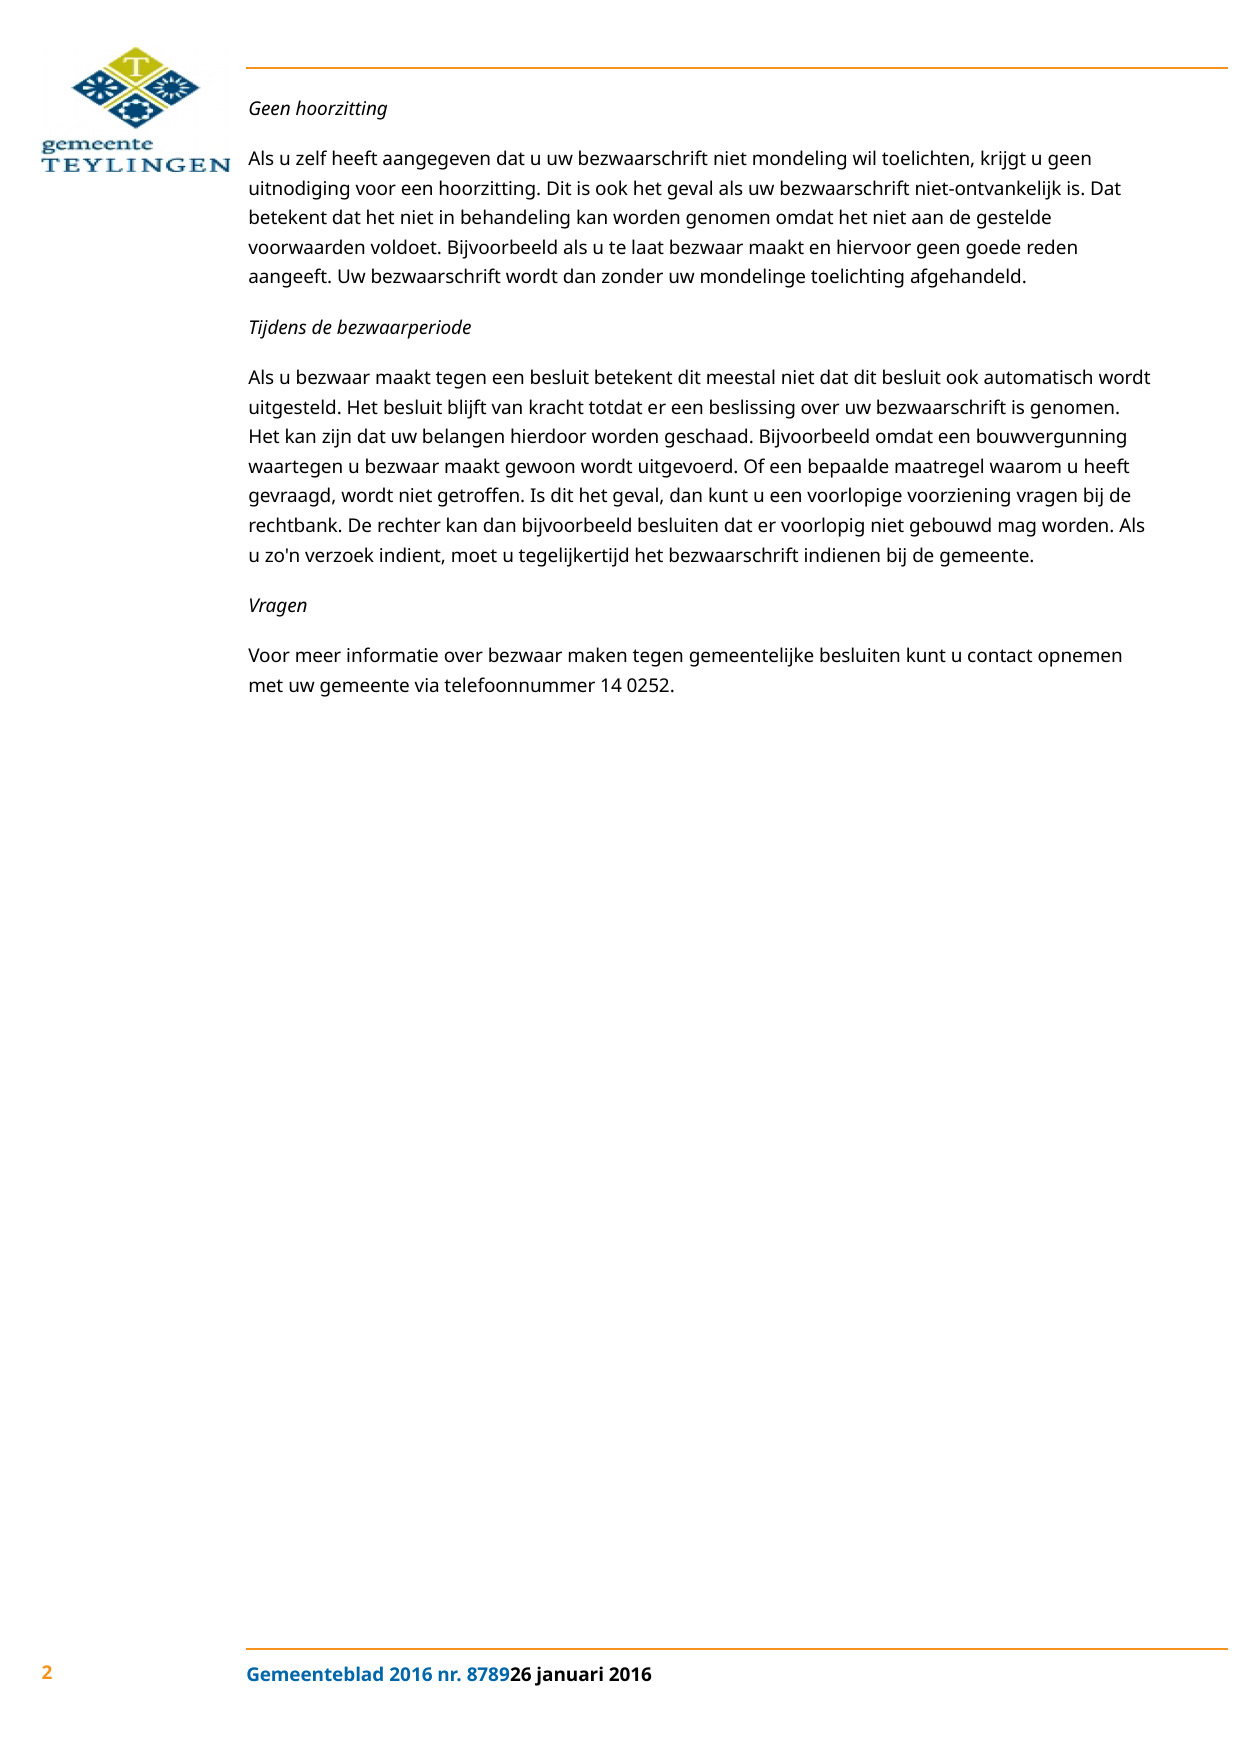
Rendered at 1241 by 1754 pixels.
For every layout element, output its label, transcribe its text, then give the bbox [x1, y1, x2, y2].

text Als u zelf heeft aangegeven dat u uw bezwaarschrift niet mondeling wil toelichten, krijgt u geen uitnodiging voor een hoorzitting. Dit is ook het geval als uw bezwaarschrift niet-ontvankelijk is. Dat betekent dat het niet in behandeling kan worden genomen omdat het niet aan de gestelde voorwaarden voldoet. Bijvoorbeeld als u te laat bezwaar maakt en hiervoor geen goede reden aangeeft. Uw bezwaarschrift wordt dan zonder uw mondelinge toelichting afgehandeld. [248, 145, 1152, 289]
text Geen hoorzitting [248, 95, 1152, 121]
text Vragen [248, 592, 1152, 618]
picture [41, 47, 231, 172]
text Tijdens de bezwaarperiode [248, 314, 1152, 340]
text Voor meer informatie over bezwaar maken tegen gemeentelijke besluiten kunt u contact opnemen met uw gemeente via telefoonnummer 14 0252. [248, 643, 1152, 698]
text Als u bezwaar maakt tegen een besluit betekent dit meestal niet dat dit besluit ook automatisch wordt uitgesteld. Het besluit blijft van kracht totdat er een beslissing over uw bezwaarschrift is genomen. Het kan zijn dat uw belangen hierdoor worden geschaad. Bijvoorbeeld omdat een bouwvergunning waartegen u bezwaar maakt gewoon wordt uitgevoerd. Of een bepaalde maatregel waarom u heeft gevraagd, wordt niet getroffen. Is dit het geval, dan kunt u een voorlopige voorziening vragen bij de rechtbank. De rechter kan dan bijvoorbeeld besluiten dat er voorlopig niet gebouwd mag worden. Als u zo'n verzoek indient, moet u tegelijkertijd het bezwaarschrift indienen bij de gemeente. [248, 364, 1152, 568]
